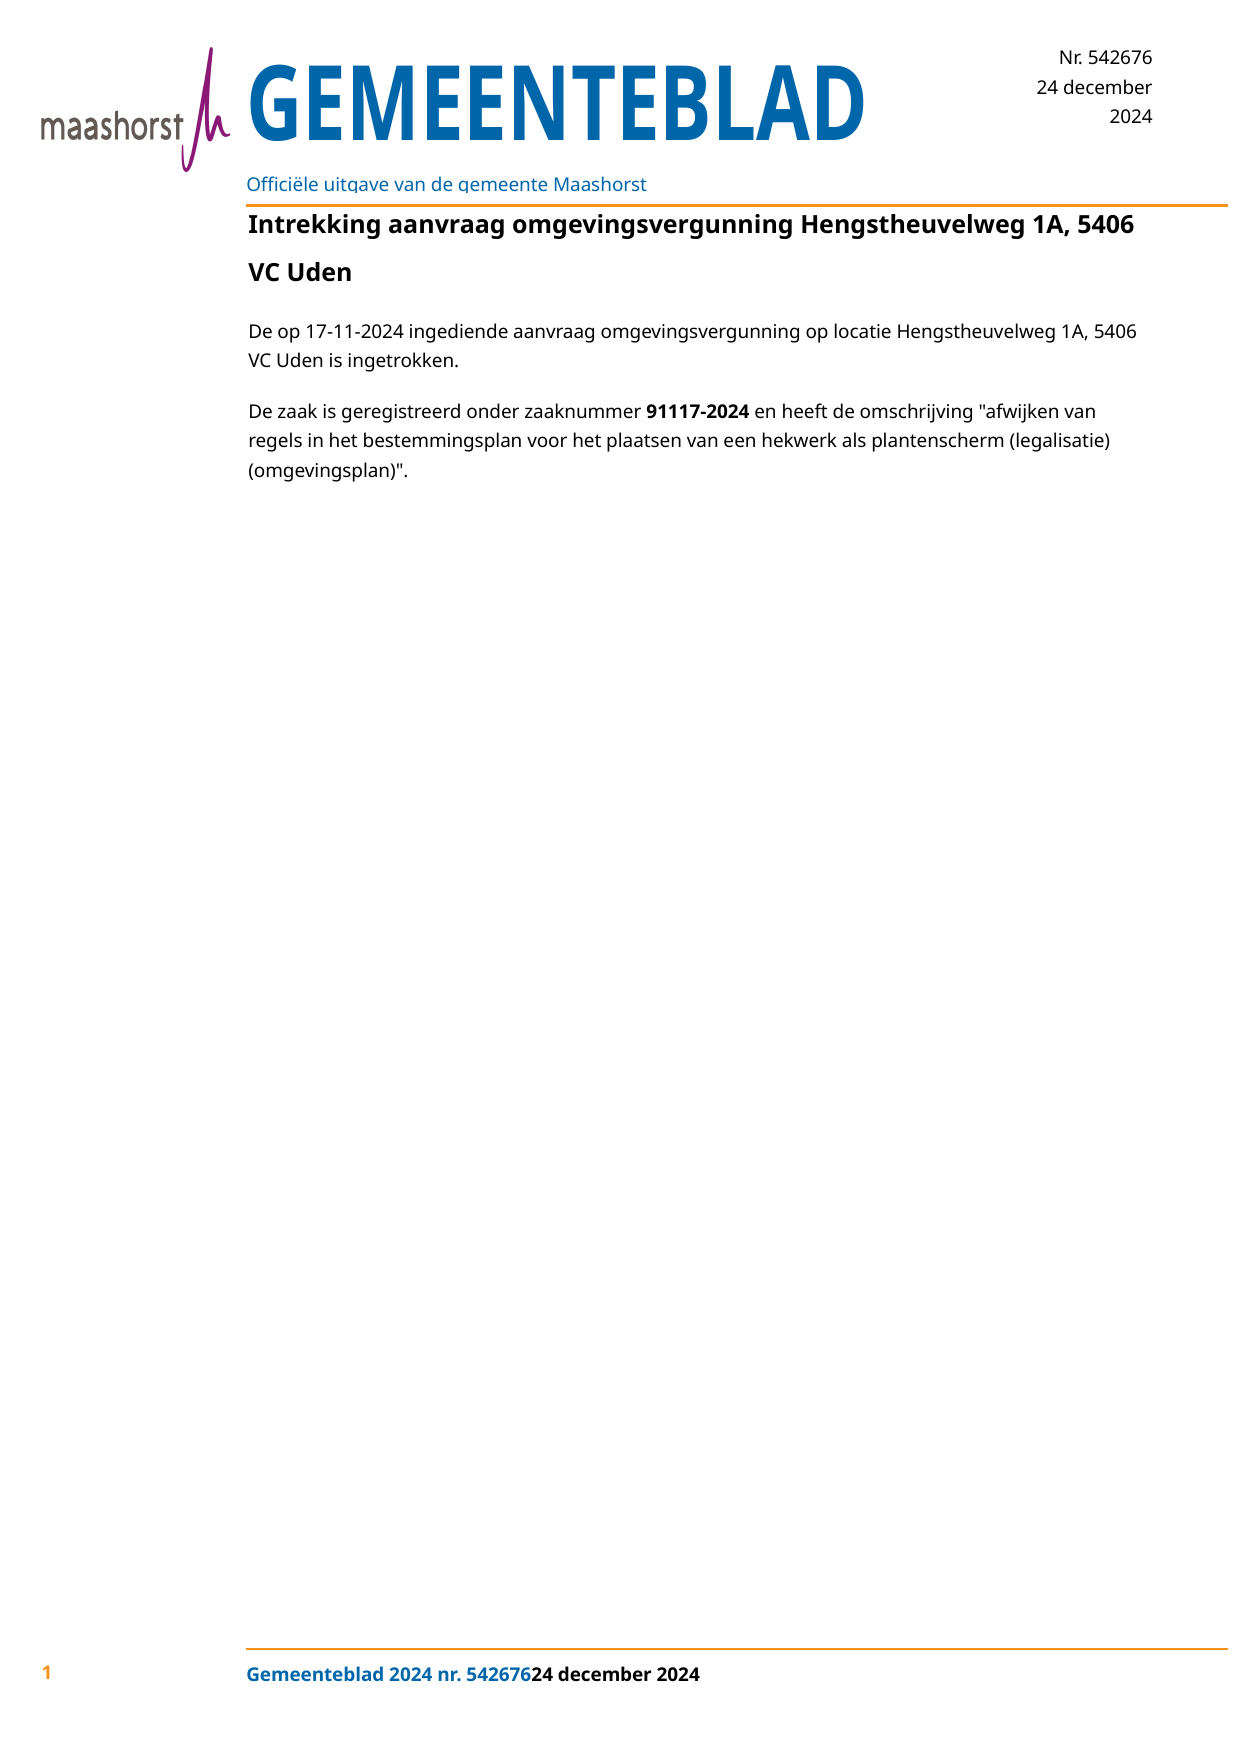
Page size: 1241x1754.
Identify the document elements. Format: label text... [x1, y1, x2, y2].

picture [41, 47, 231, 172]
text De op 17-11-2024 ingediende aanvraag omgevingsvergunning op locatie Hengstheuvelweg 1A, 5406 VC Uden is ingetrokken. [248, 318, 1152, 373]
text De zaak is geregistreerd onder zaaknummer 91117-2024 en heeft de omschrijving "afwijken van regels in het bestemmingsplan voor het plaatsen van een hekwerk als plantenscherm (legalisatie) (omgevingsplan)". [248, 398, 1152, 483]
text Intrekking aanvraag omgevingsvergunning Hengstheuvelweg 1A, 5406 VC Uden [248, 207, 1152, 288]
